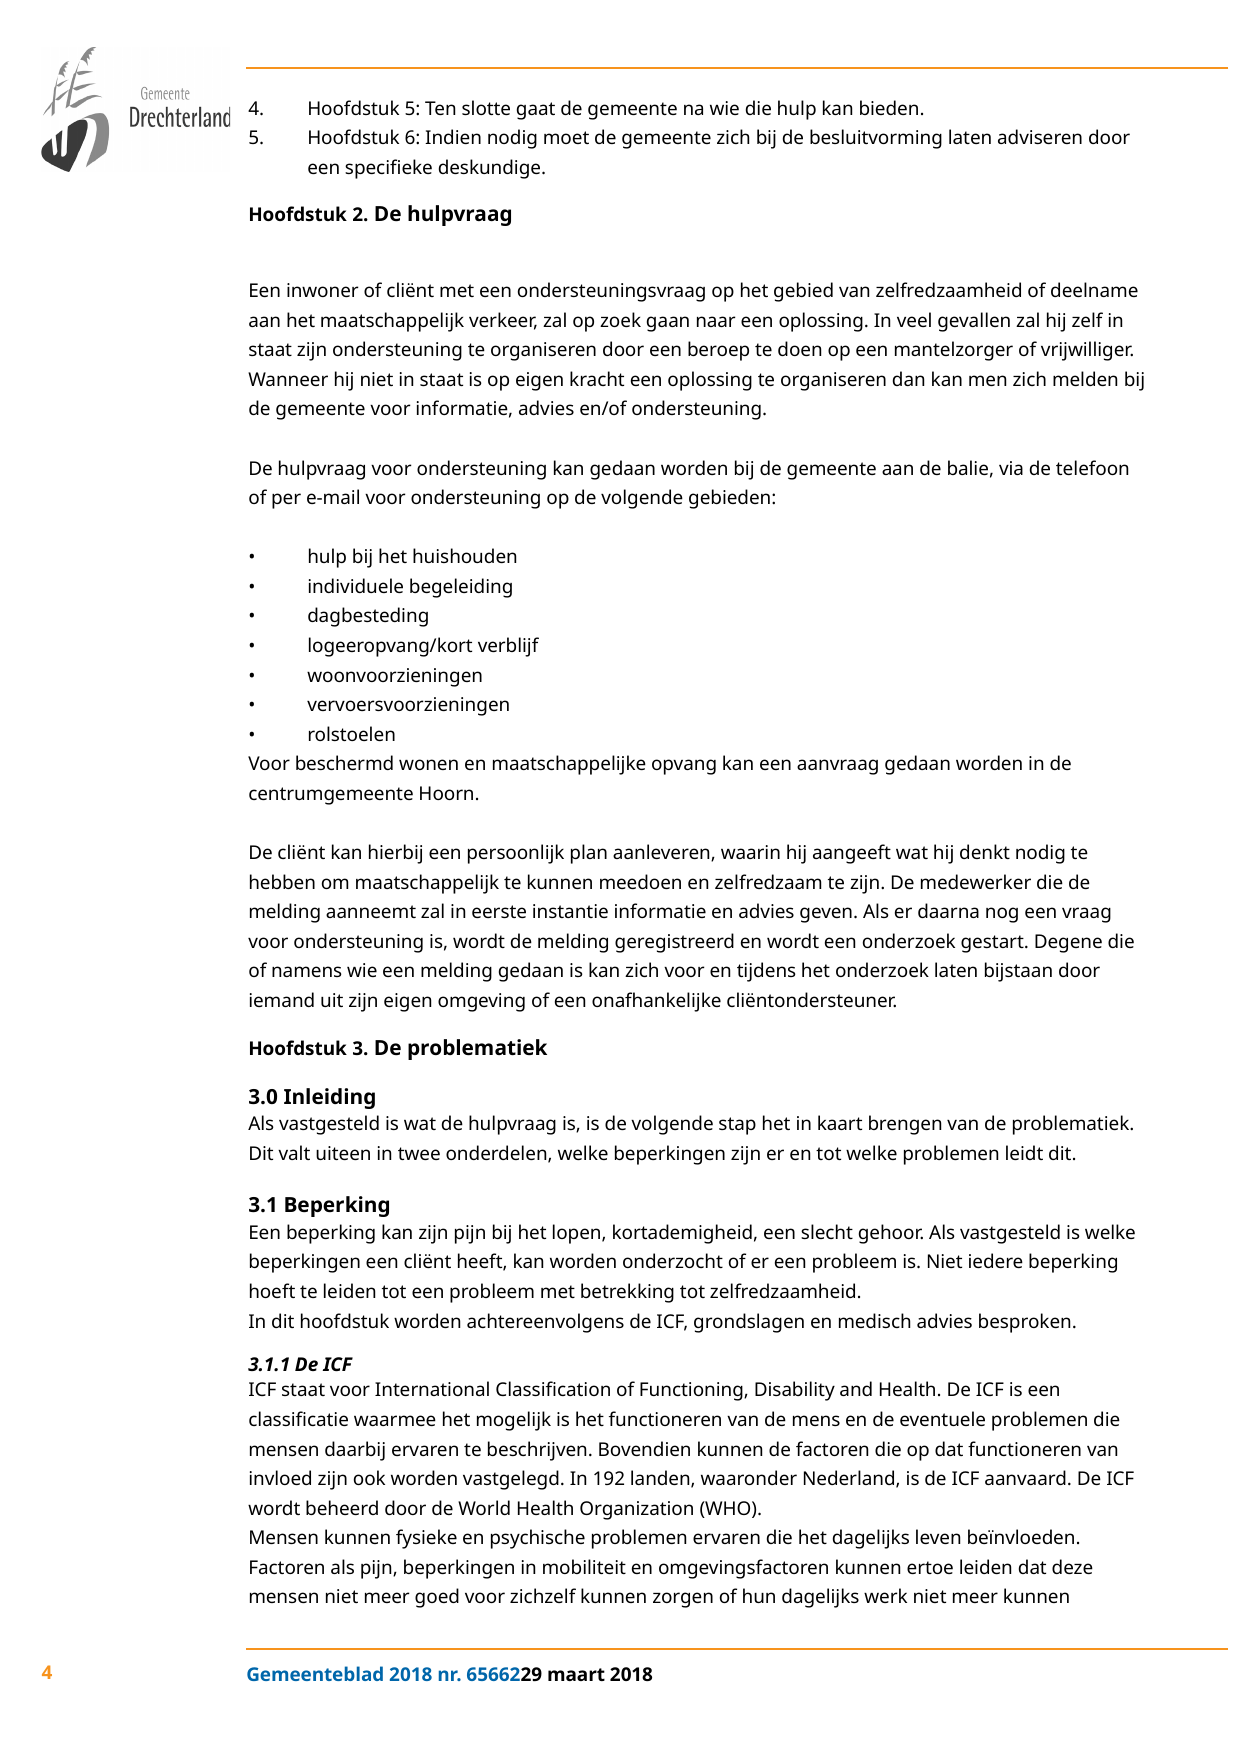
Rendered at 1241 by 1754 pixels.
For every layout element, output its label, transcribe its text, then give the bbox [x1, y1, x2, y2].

picture [41, 47, 231, 172]
text Een beperking kan zijn pijn bij het lopen, kortademigheid, een slecht gehoor. Als vastgesteld is welke beperkingen een cliënt heeft, kan worden onderzocht of er een probleem is. Niet iedere beperking hoeft te leiden tot een probleem met betrekking tot zelfredzaamheid. [248, 1219, 1152, 1304]
list hulp bij het huishouden [248, 543, 1152, 569]
text 3.1 Beperking [248, 1191, 1152, 1219]
text Als vastgesteld is wat de hulpvraag is, is de volgende stap het in kaart brengen van de problematiek. Dit valt uiteen in twee onderdelen, welke beperkingen zijn er en tot welke problemen leidt dit. [248, 1111, 1152, 1166]
list dagbesteding [248, 603, 1152, 628]
text De hulpvraag voor ondersteuning kan gedaan worden bij de gemeente aan de balie, via de telefoon of per e-mail voor ondersteuning op de volgende gebieden: [248, 455, 1152, 510]
list vervoersvoorzieningen [248, 691, 1152, 717]
text De cliënt kan hierbij een persoonlijk plan aanleveren, waarin hij aangeeft wat hij denkt nodig te hebben om maatschappelijk te kunnen meedoen en zelfredzaam te zijn. De medewerker die de melding aanneemt zal in eerste instantie informatie en advies geven. Als er daarna nog een vraag voor ondersteuning is, wordt de melding geregistreerd en wordt een onderzoek gestart. Degene die of namens wie een melding gedaan is kan zich voor en tijdens het onderzoek laten bijstaan door iemand uit zijn eigen omgeving of een onafhankelijke cliëntondersteuner. [248, 839, 1152, 1013]
text Een inwoner of cliënt met een ondersteuningsvraag op het gebied van zelfredzaamheid of deelname aan het maatschappelijk verkeer, zal op zoek gaan naar een oplossing. In veel gevallen zal hij zelf in staat zijn ondersteuning te organiseren door een beroep te doen op een mantelzorger of vrijwilliger. Wanneer hij niet in staat is op eigen kracht een oplossing te organiseren dan kan men zich melden bij [248, 277, 1152, 392]
list rolstoelen [248, 721, 1152, 747]
text de gemeente voor informatie, advies en/of ondersteuning. [248, 396, 1152, 421]
text In dit hoofdstuk worden achtereenvolgens de ICF, grondslagen en medisch advies besproken. [248, 1308, 1152, 1333]
list Hoofdstuk 5: Ten slotte gaat de gemeente na wie die hulp kan bieden. [248, 95, 1152, 121]
list logeeropvang/kort verblijf [248, 632, 1152, 658]
text 3.1.1 De ICF [248, 1351, 1152, 1377]
list woonvoorzieningen [248, 662, 1152, 688]
text ICF staat voor International Classification of Functioning, Disability and Health. De ICF is een classificatie waarmee het mogelijk is het functioneren van de mens en de eventuele problemen die mensen daarbij ervaren te beschrijven. Bovendien kunnen de factoren die op dat functioneren van invloed zijn ook worden vastgelegd. In 192 landen, waaronder Nederland, is de ICF aanvaard. De ICF wordt beheerd door de World Health Organization (WHO). [248, 1377, 1152, 1521]
text Voor beschermd wonen en maatschappelijke opvang kan een aanvraag gedaan worden in de centrumgemeente Hoorn. [248, 751, 1152, 806]
list individuele begeleiding [248, 573, 1152, 599]
text Hoofdstuk 3. De problematiek [248, 1033, 1152, 1061]
text 3.0 Inleiding [248, 1082, 1152, 1111]
text Mensen kunnen fysieke en psychische problemen ervaren die het dagelijks leven beïnvloeden. Factoren als pijn, beperkingen in mobiliteit en omgevingsfactoren kunnen ertoe leiden dat deze mensen niet meer goed voor zichzelf kunnen zorgen of hun dagelijks werk niet meer kunnen [248, 1524, 1152, 1609]
list Hoofdstuk 6: Indien nodig moet de gemeente zich bij de besluitvorming laten adviseren door een specifieke deskundige. [248, 124, 1152, 180]
text Hoofdstuk 2. De hulpvraag [248, 199, 1152, 228]
